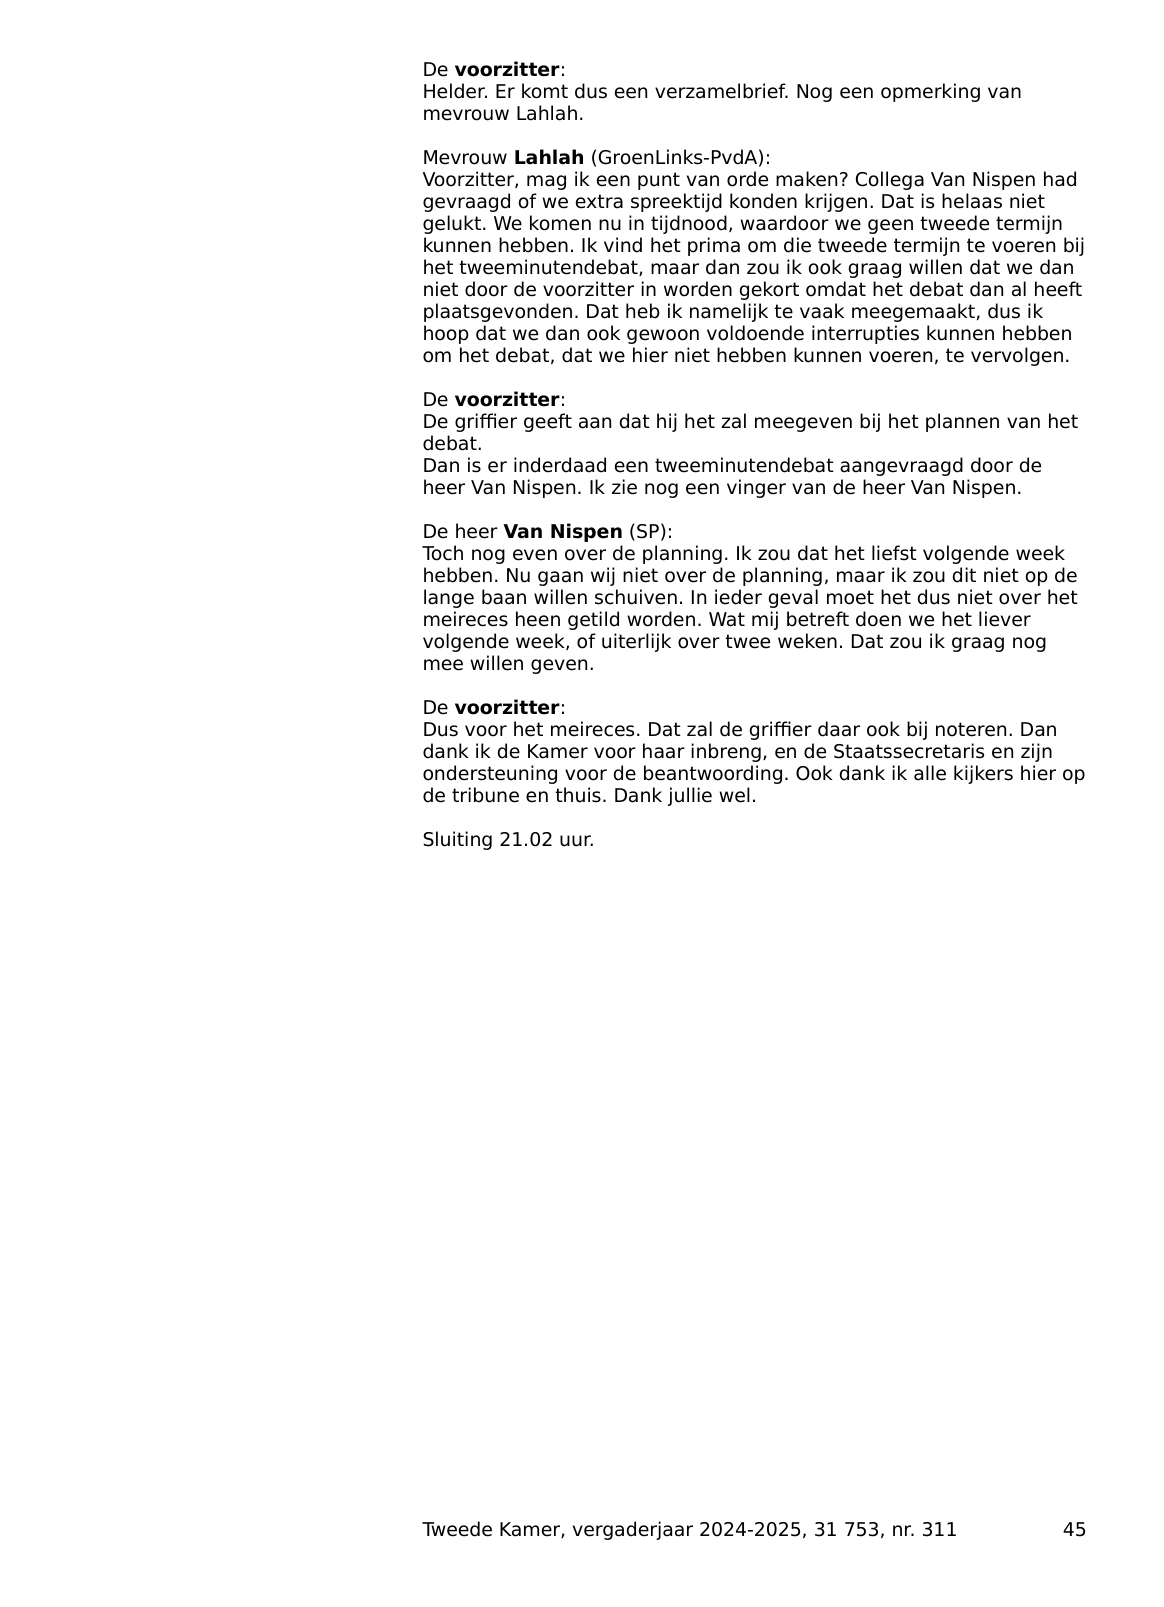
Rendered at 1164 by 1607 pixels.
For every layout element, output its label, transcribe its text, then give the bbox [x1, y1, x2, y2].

text De voorzitter: [422, 697, 1087, 719]
text De voorzitter: [422, 59, 1087, 81]
text De heer Van Nispen (SP): [422, 521, 1087, 543]
text De voorzitter: [422, 389, 1087, 411]
text Dan is er inderdaad een tweeminutendebat aangevraagd door de heer Van Nispen. Ik zie nog een vinger van de heer Van Nispen. [422, 455, 1087, 499]
text Mevrouw Lahlah (GroenLinks-PvdA): [422, 147, 1087, 169]
text Voorzitter, mag ik een punt van orde maken? Collega Van Nispen had gevraagd of we extra spreektijd konden krijgen. Dat is helaas niet gelukt. We komen nu in tijdnood, waardoor we geen tweede termijn kunnen hebben. Ik vind het prima om die tweede termijn te voeren bij het tweeminutendebat, maar dan zou ik ook graag willen dat we dan niet door de voorzitter in worden gekort omdat het debat dan al heeft plaatsgevonden. Dat heb ik namelijk te vaak meegemaakt, dus ik hoop dat we dan ook gewoon voldoende interrupties kunnen hebben om het debat, dat we hier niet hebben kunnen voeren, te vervolgen. [422, 169, 1087, 367]
text De griffier geeft aan dat hij het zal meegeven bij het plannen van het debat. [422, 411, 1087, 455]
text Helder. Er komt dus een verzamelbrief. Nog een opmerking van mevrouw Lahlah. [422, 81, 1087, 125]
text Toch nog even over de planning. Ik zou dat het liefst volgende week hebben. Nu gaan wij niet over de planning, maar ik zou dit niet op de lange baan willen schuiven. In ieder geval moet het dus niet over het meireces heen getild worden. Wat mij betreft doen we het liever volgende week, of uiterlijk over twee weken. Dat zou ik graag nog mee willen geven. [422, 543, 1087, 675]
text Sluiting 21.02 uur. [422, 829, 1087, 851]
text Dus voor het meireces. Dat zal de griffier daar ook bij noteren. Dan dank ik de Kamer voor haar inbreng, en de Staatssecretaris en zijn ondersteuning voor de beantwoording. Ook dank ik alle kijkers hier op de tribune en thuis. Dank jullie wel. [422, 719, 1087, 807]
